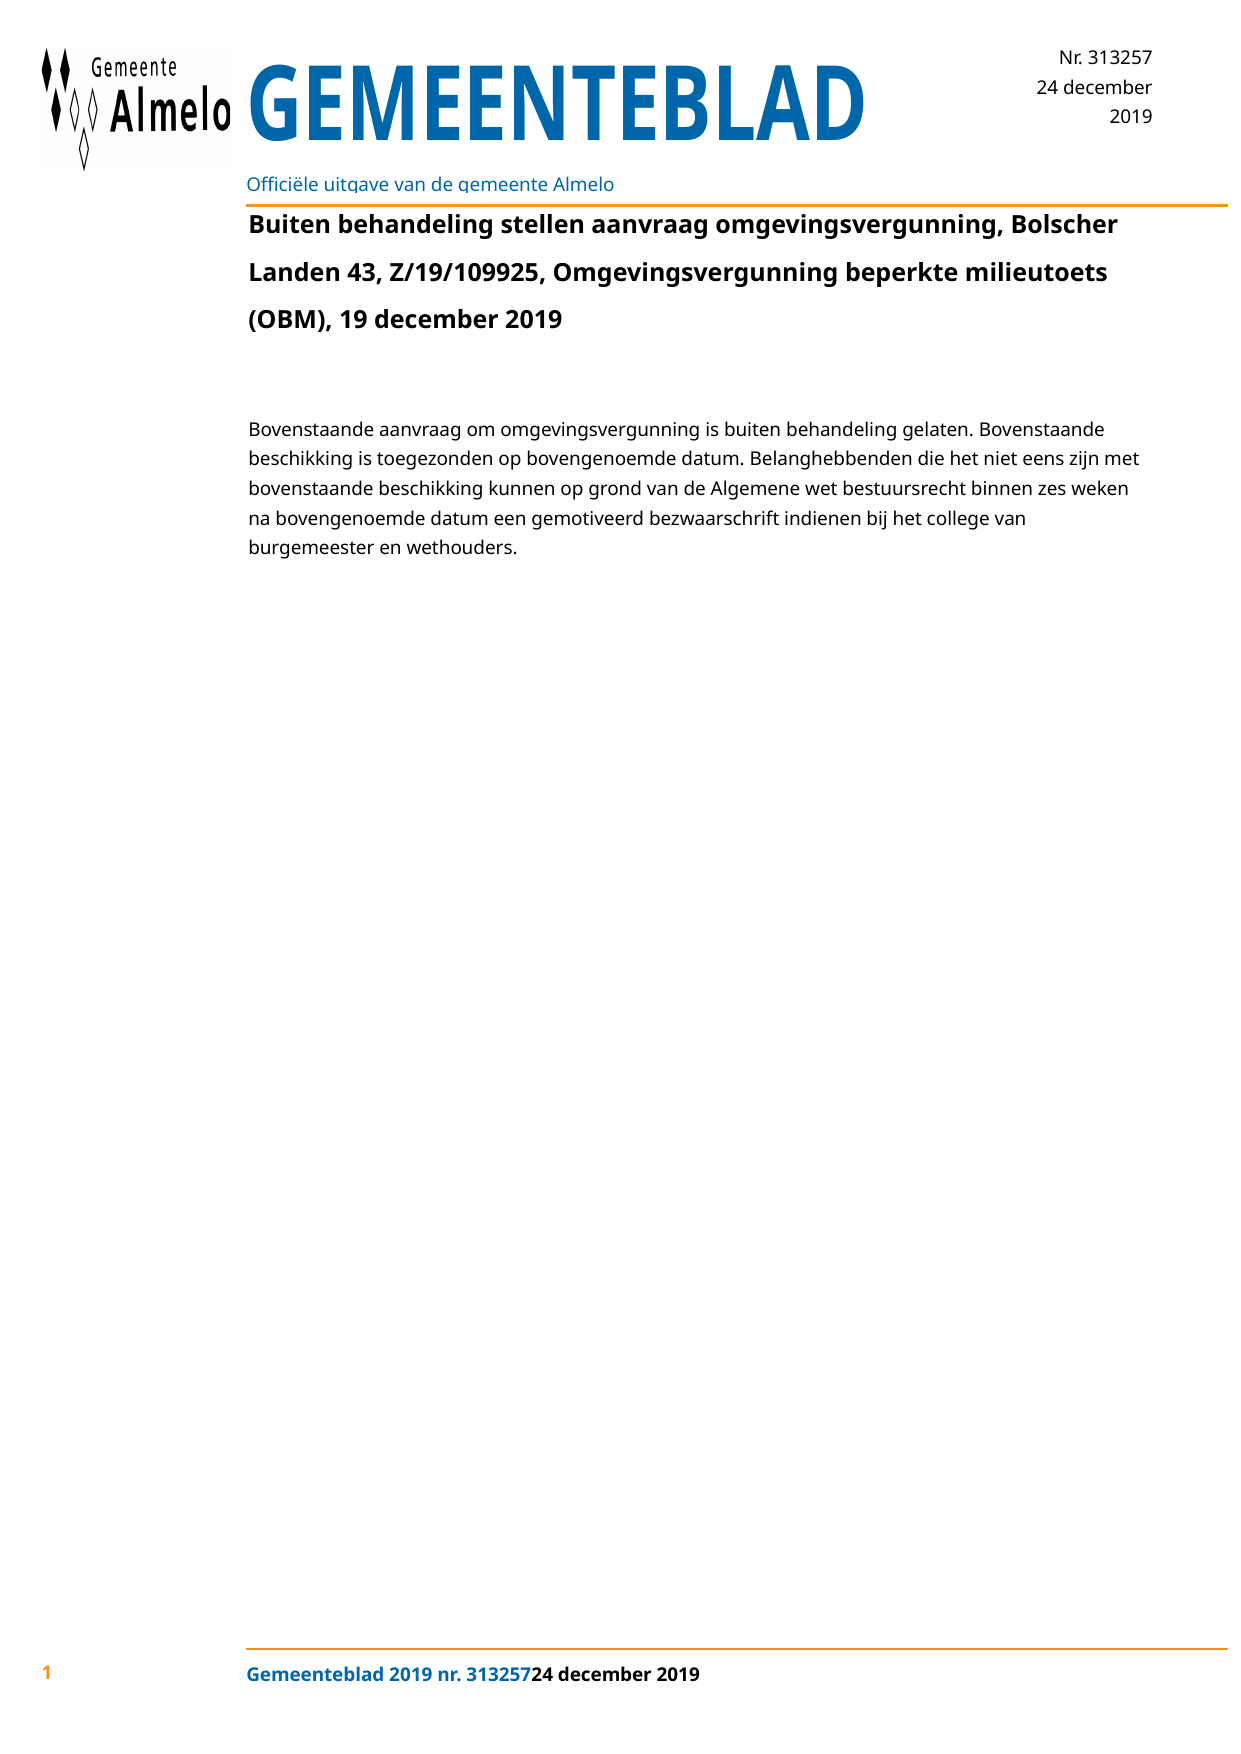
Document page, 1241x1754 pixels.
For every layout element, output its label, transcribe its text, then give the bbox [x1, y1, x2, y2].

text Buiten behandeling stellen aanvraag omgevingsvergunning, Bolscher Landen 43, Z/19/109925, Omgevingsvergunning beperkte milieutoets (OBM), 19 december 2019 [248, 207, 1152, 336]
picture [41, 47, 231, 172]
text Bovenstaande aanvraag om omgevingsvergunning is buiten behandeling gelaten. Bovenstaande beschikking is toegezonden op bovengenoemde datum. Belanghebbenden die het niet eens zijn met bovenstaande beschikking kunnen op grond van de Algemene wet bestuursrecht binnen zes weken na bovengenoemde datum een gemotiveerd bezwaarschrift indienen bij het college van burgemeester en wethouders. [248, 416, 1152, 560]
